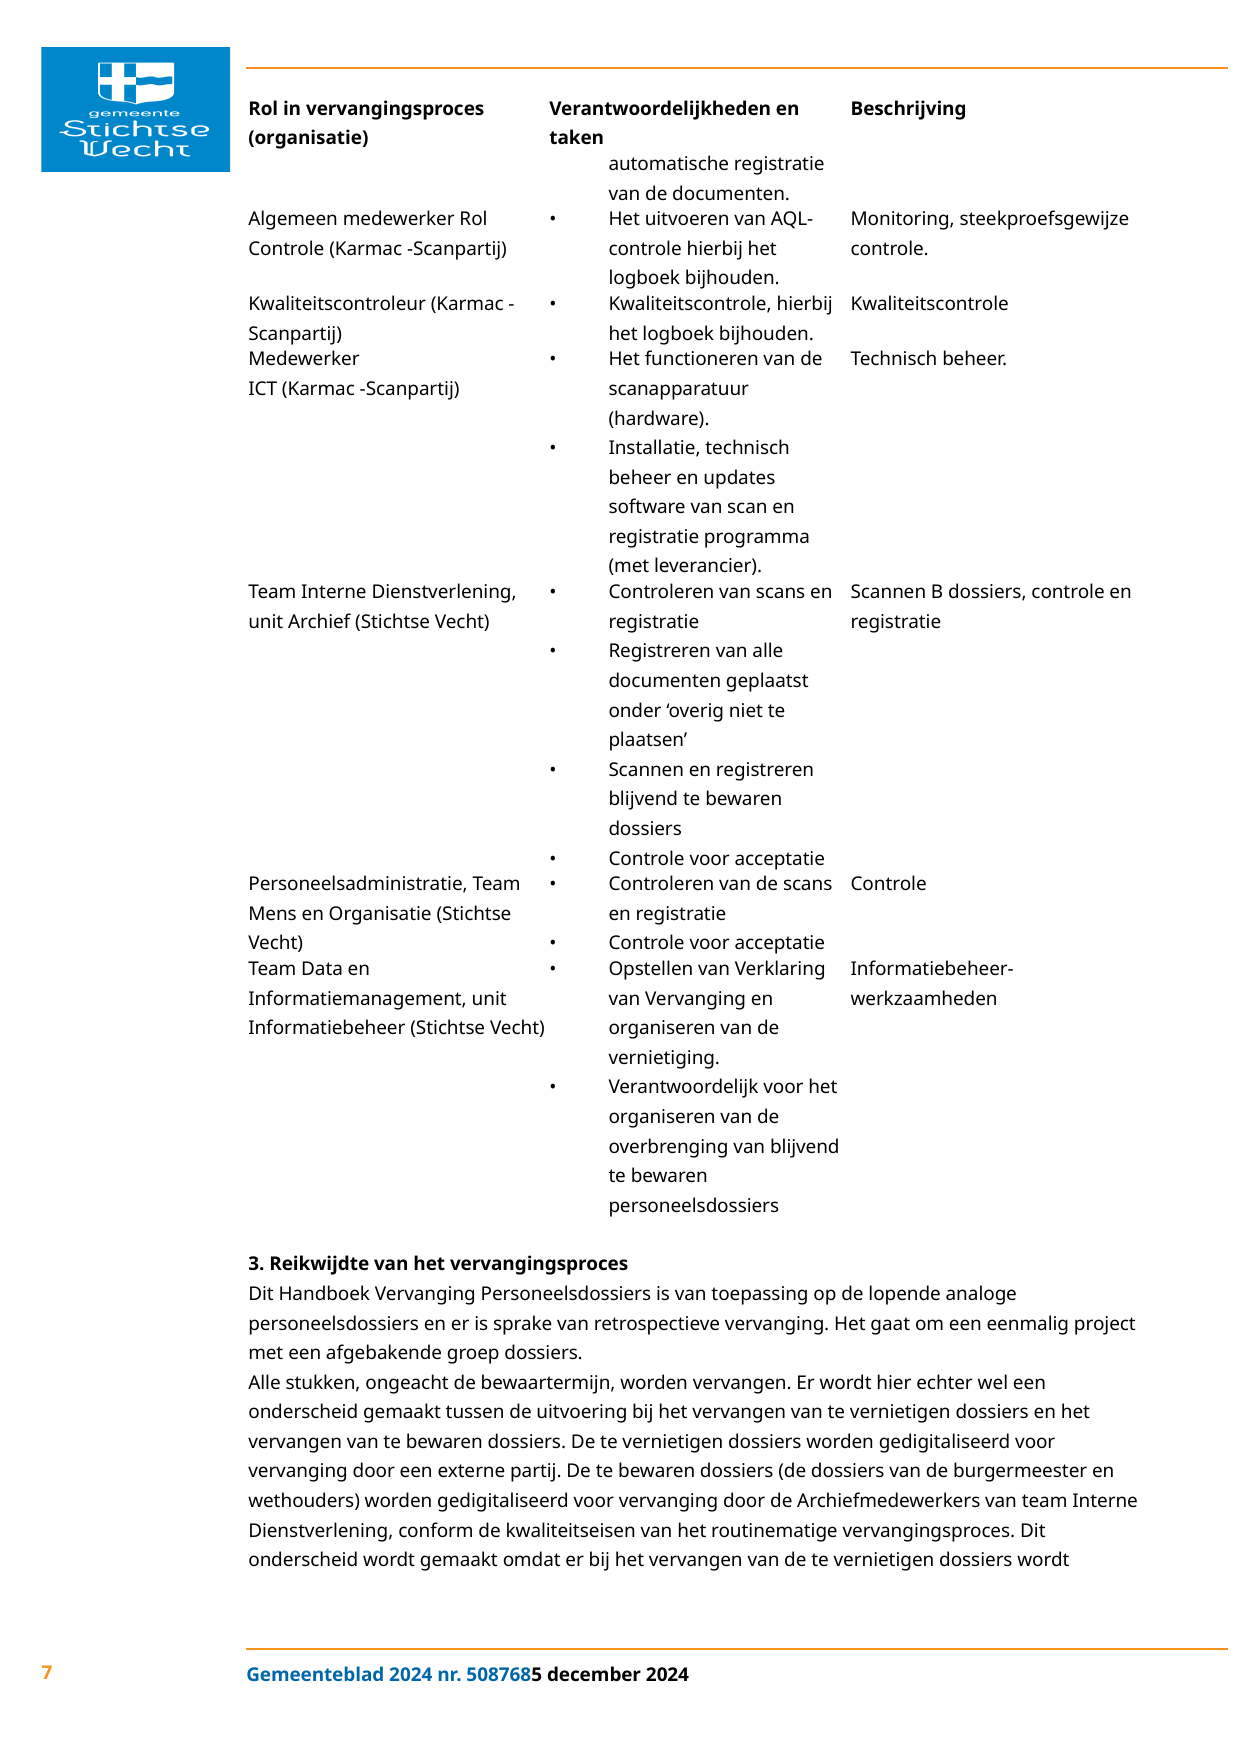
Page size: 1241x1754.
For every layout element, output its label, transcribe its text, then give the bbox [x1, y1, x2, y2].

table_cell Kwaliteitscontroleur (Karmac -Scanpartij) [248, 290, 549, 346]
table_cell Controleren van scans en registratie Registreren van alle documenten geplaatst onder ‘overig niet te plaatsen’ Scannen en registreren blijvend te bewaren dossiers Controle voor acceptatie [549, 579, 850, 870]
table_cell [248, 150, 549, 205]
table_cell Medewerker ICT (Karmac -Scanpartij) [248, 346, 549, 578]
table_cell Informatiebeheer-werkzaamheden [850, 955, 1152, 1218]
table_header Rol in vervangingsproces (organisatie) [248, 95, 549, 150]
table_cell Monitoring, steekproefsgewijze controle. [850, 205, 1152, 290]
table_cell Technisch beheer. [850, 346, 1152, 578]
table_cell Het uitvoeren van AQL-controle hierbij het logboek bijhouden. [549, 205, 850, 290]
table_header Beschrijving [850, 95, 1152, 150]
text 3. Reikwijdte van het vervangingsproces [248, 1251, 1152, 1276]
table_cell Scannen B dossiers, controle en registratie [850, 579, 1152, 870]
table_cell automatische registratie van de documenten. [549, 150, 850, 205]
table_cell [850, 150, 1152, 205]
text Dit Handboek Vervanging Personeelsdossiers is van toepassing op de lopende analoge personeelsdossiers en er is sprake van retrospectieve vervanging. Het gaat om een eenmalig project met een afgebakende groep dossiers. [248, 1280, 1152, 1365]
table_cell Controleren van de scans en registratie Controle voor acceptatie [549, 870, 850, 955]
table_cell Personeelsadministratie, Team Mens en Organisatie (Stichtse Vecht) [248, 870, 549, 955]
table_cell Algemeen medewerker Rol Controle (Karmac -Scanpartij) [248, 205, 549, 290]
picture [137, 63, 174, 103]
table_header Verantwoordelijkheden en taken [549, 95, 850, 150]
table_cell Het functioneren van de scanapparatuur (hardware). Installatie, technisch beheer en updates software van scan en registratie programma (met leverancier). [549, 346, 850, 578]
table_cell Opstellen van Verklaring van Vervanging en organiseren van de vernietiging. Verantwoordelijk voor het organiseren van de overbrenging van blijvend te bewaren personeelsdossiers [549, 955, 850, 1218]
picture [99, 63, 135, 101]
table_cell Team Data en Informatiemanagement, unit Informatiebeheer (Stichtse Vecht) [248, 955, 549, 1218]
table_cell Controle [850, 870, 1152, 955]
table_cell Kwaliteitscontrole [850, 290, 1152, 346]
table_cell Kwaliteitscontrole, hierbij het logboek bijhouden. [549, 290, 850, 346]
table_cell Team Interne Dienstverlening, unit Archief (Stichtse Vecht) [248, 579, 549, 870]
text Alle stukken, ongeacht de bewaartermijn, worden vervangen. Er wordt hier echter wel een onderscheid gemaakt tussen de uitvoering bij het vervangen van te vernietigen dossiers en het vervangen van te bewaren dossiers. De te vernietigen dossiers worden gedigitaliseerd voor vervanging door een externe partij. De te bewaren dossiers (de dossiers van de burgermeester en wethouders) worden gedigitaliseerd voor vervanging door de Archiefmedewerkers van team Interne Dienstverlening, conform de kwaliteitseisen van het routinematige vervangingsproces. Dit onderscheid wordt gemaakt omdat er bij het vervangen van de te vernietigen dossiers wordt [248, 1369, 1152, 1572]
